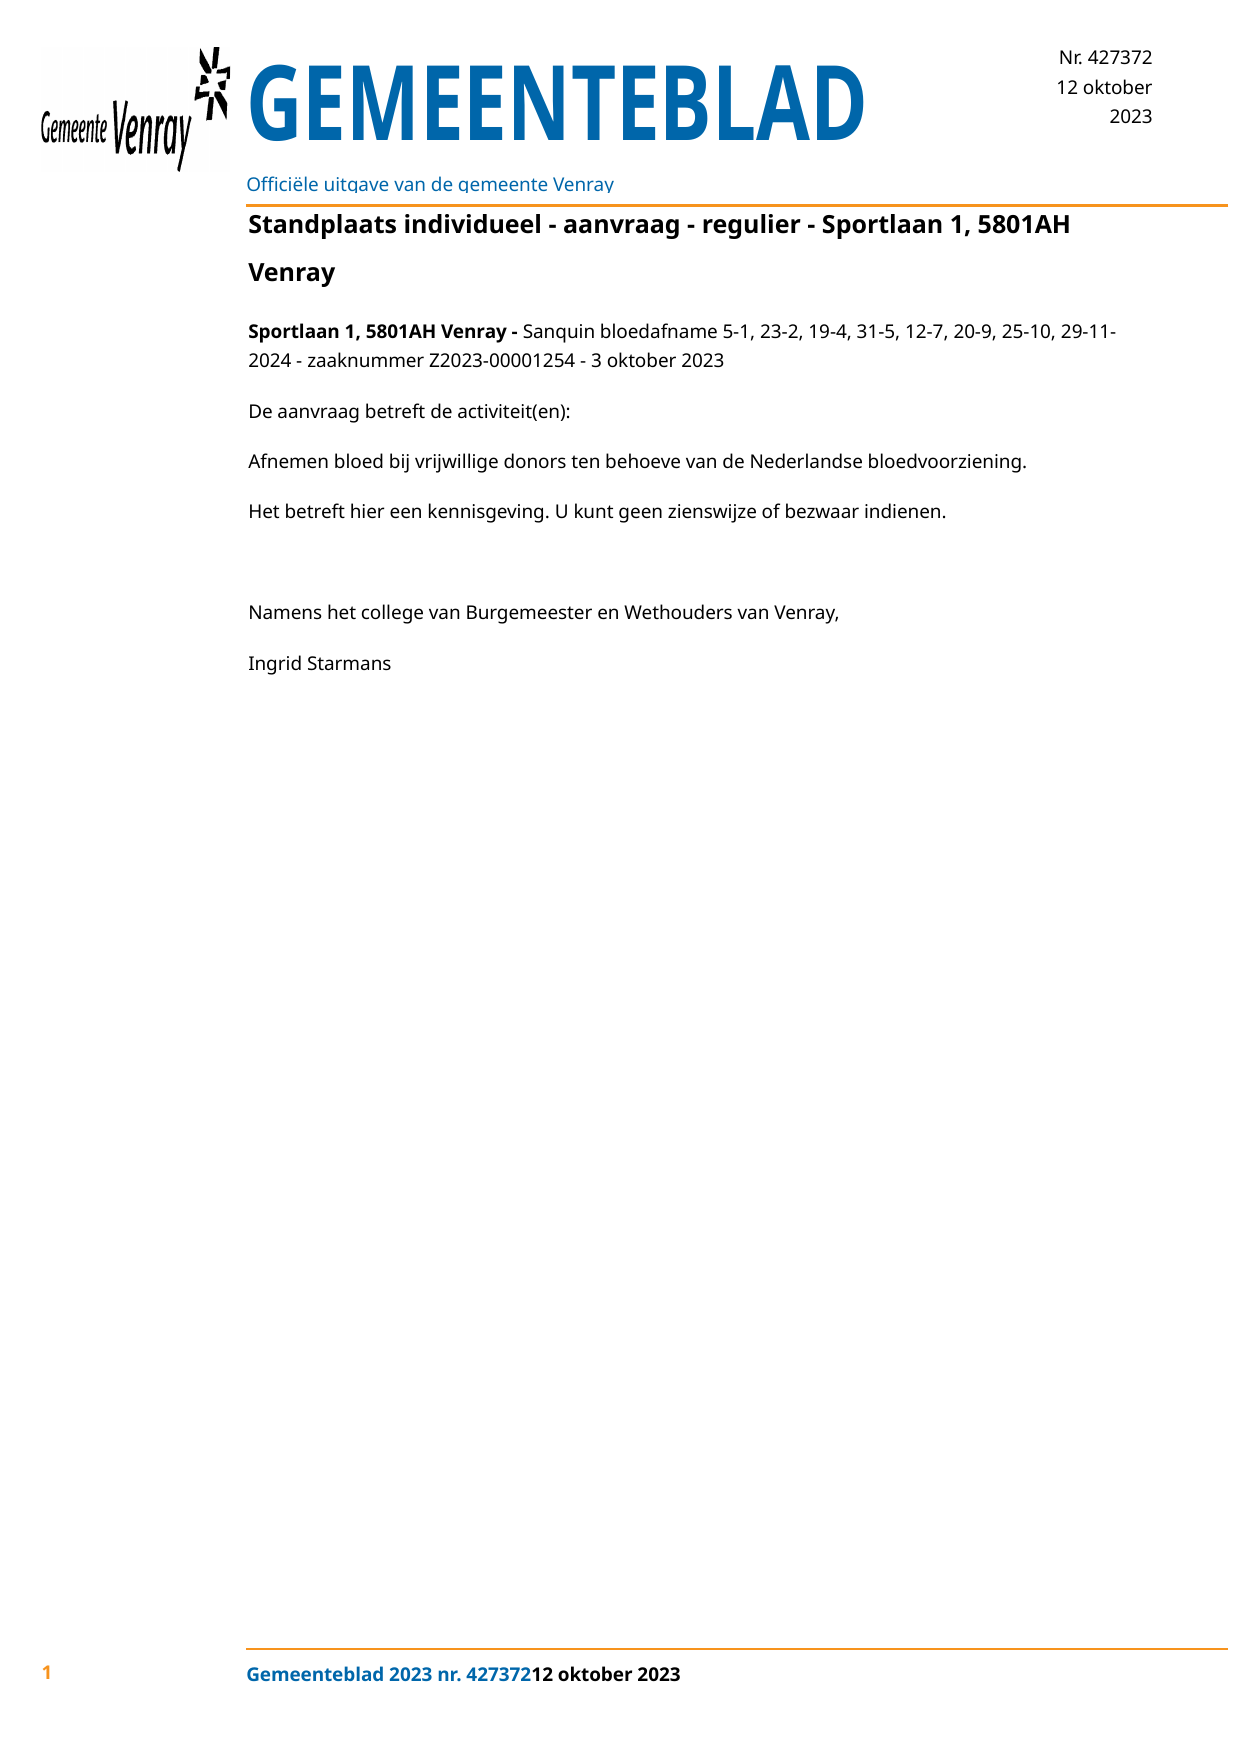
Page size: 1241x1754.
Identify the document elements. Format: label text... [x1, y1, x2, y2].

text Het betreft hier een kennisgeving. U kunt geen zienswijze of bezwaar indienen. [248, 499, 1152, 524]
text Standplaats individueel - aanvraag - regulier - Sportlaan 1, 5801AH Venray [248, 207, 1152, 288]
text Sportlaan 1, 5801AH Venray - Sanquin bloedafname 5-1, 23-2, 19-4, 31-5, 12-7, 20-9, 25-10, 29-11-2024 - zaaknummer Z2023-00001254 - 3 oktober 2023 [248, 318, 1152, 373]
text Ingrid Starmans [248, 650, 1152, 676]
text Afnemen bloed bij vrijwillige donors ten behoeve van de Nederlandse bloedvoorziening. [248, 448, 1152, 474]
picture [41, 47, 231, 172]
text De aanvraag betreft de activiteit(en): [248, 398, 1152, 424]
text Namens het college van Burgemeester en Wethouders van Venray, [248, 599, 1152, 625]
